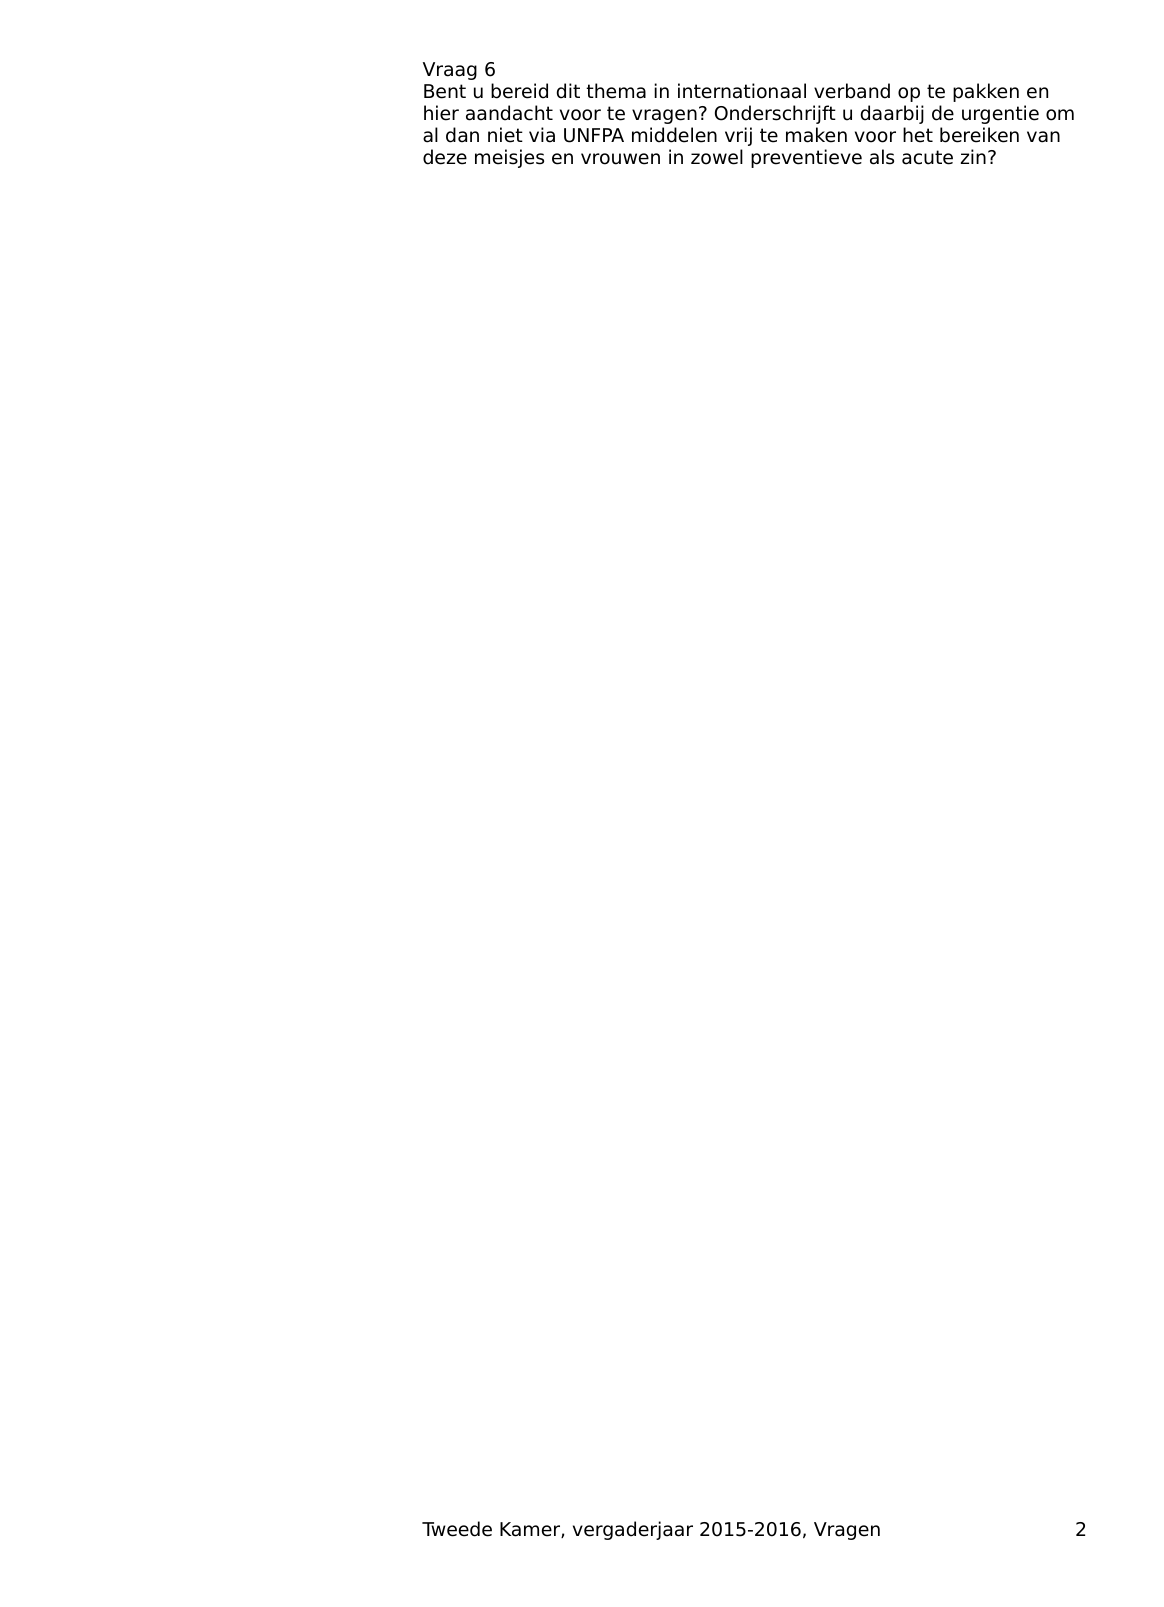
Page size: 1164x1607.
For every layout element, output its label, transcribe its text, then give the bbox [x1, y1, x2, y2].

text Bent u bereid dit thema in internationaal verband op te pakken en hier aandacht voor te vragen? Onderschrijft u daarbij de urgentie om al dan niet via UNFPA middelen vrij te maken voor het bereiken van deze meisjes en vrouwen in zowel preventieve als acute zin? [422, 81, 1087, 169]
text Vraag 6 [422, 59, 1087, 81]
